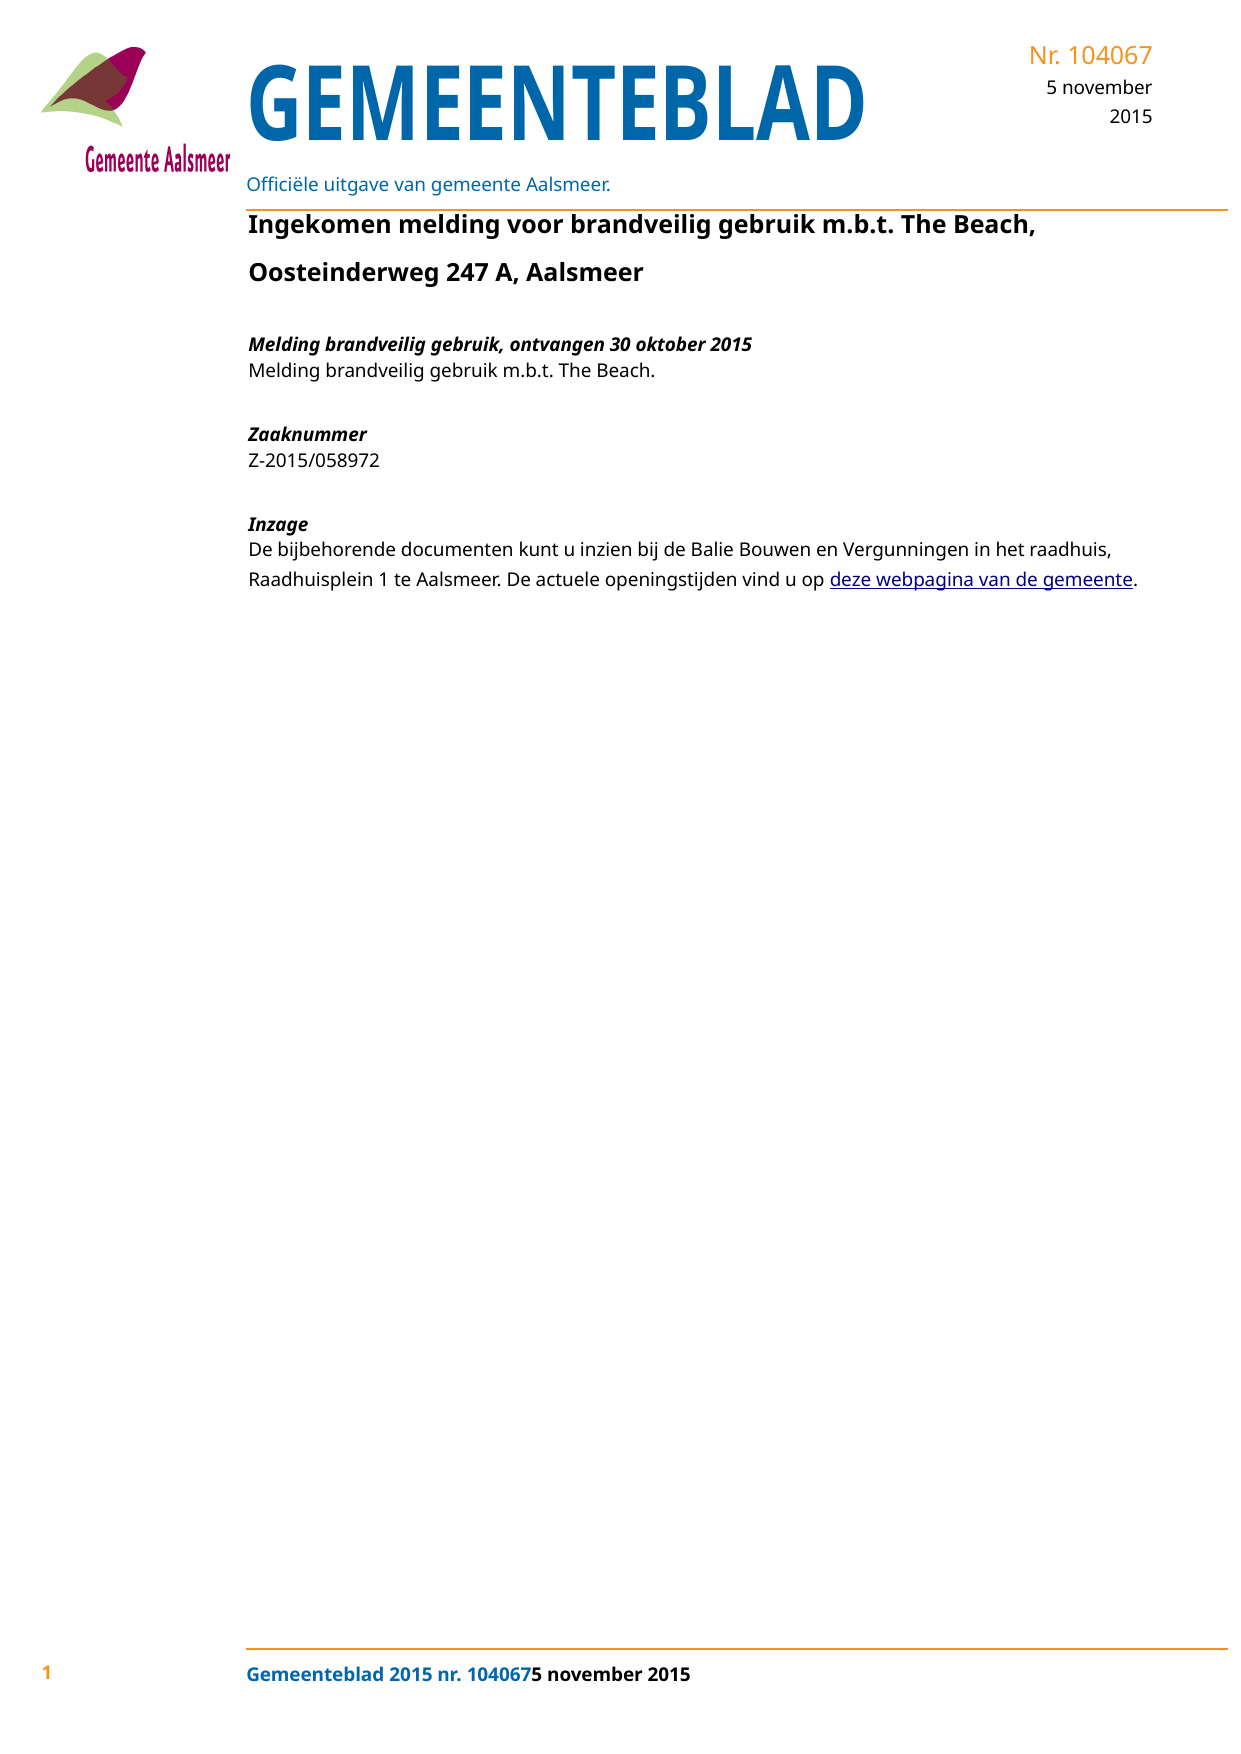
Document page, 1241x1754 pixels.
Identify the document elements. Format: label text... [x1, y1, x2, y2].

text Ingekomen melding voor brandveilig gebruik m.b.t. The Beach, Oosteinderweg 247 A, Aalsmeer [248, 211, 1152, 288]
text Z-2015/058972 [248, 447, 1152, 473]
text Inzage [248, 511, 1152, 537]
text Melding brandveilig gebruik, ontvangen 30 oktober 2015 [248, 331, 1152, 357]
text De bijbehorende documenten kunt u inzien bij de Balie Bouwen en Vergunningen in het raadhuis, Raadhuisplein 1 te Aalsmeer. De actuele openingstijden vind u op deze webpagina van de gemeente. [248, 537, 1152, 592]
text Zaaknummer [248, 421, 1152, 447]
text Melding brandveilig gebruik m.b.t. The Beach. [248, 357, 1152, 383]
picture [41, 47, 231, 172]
